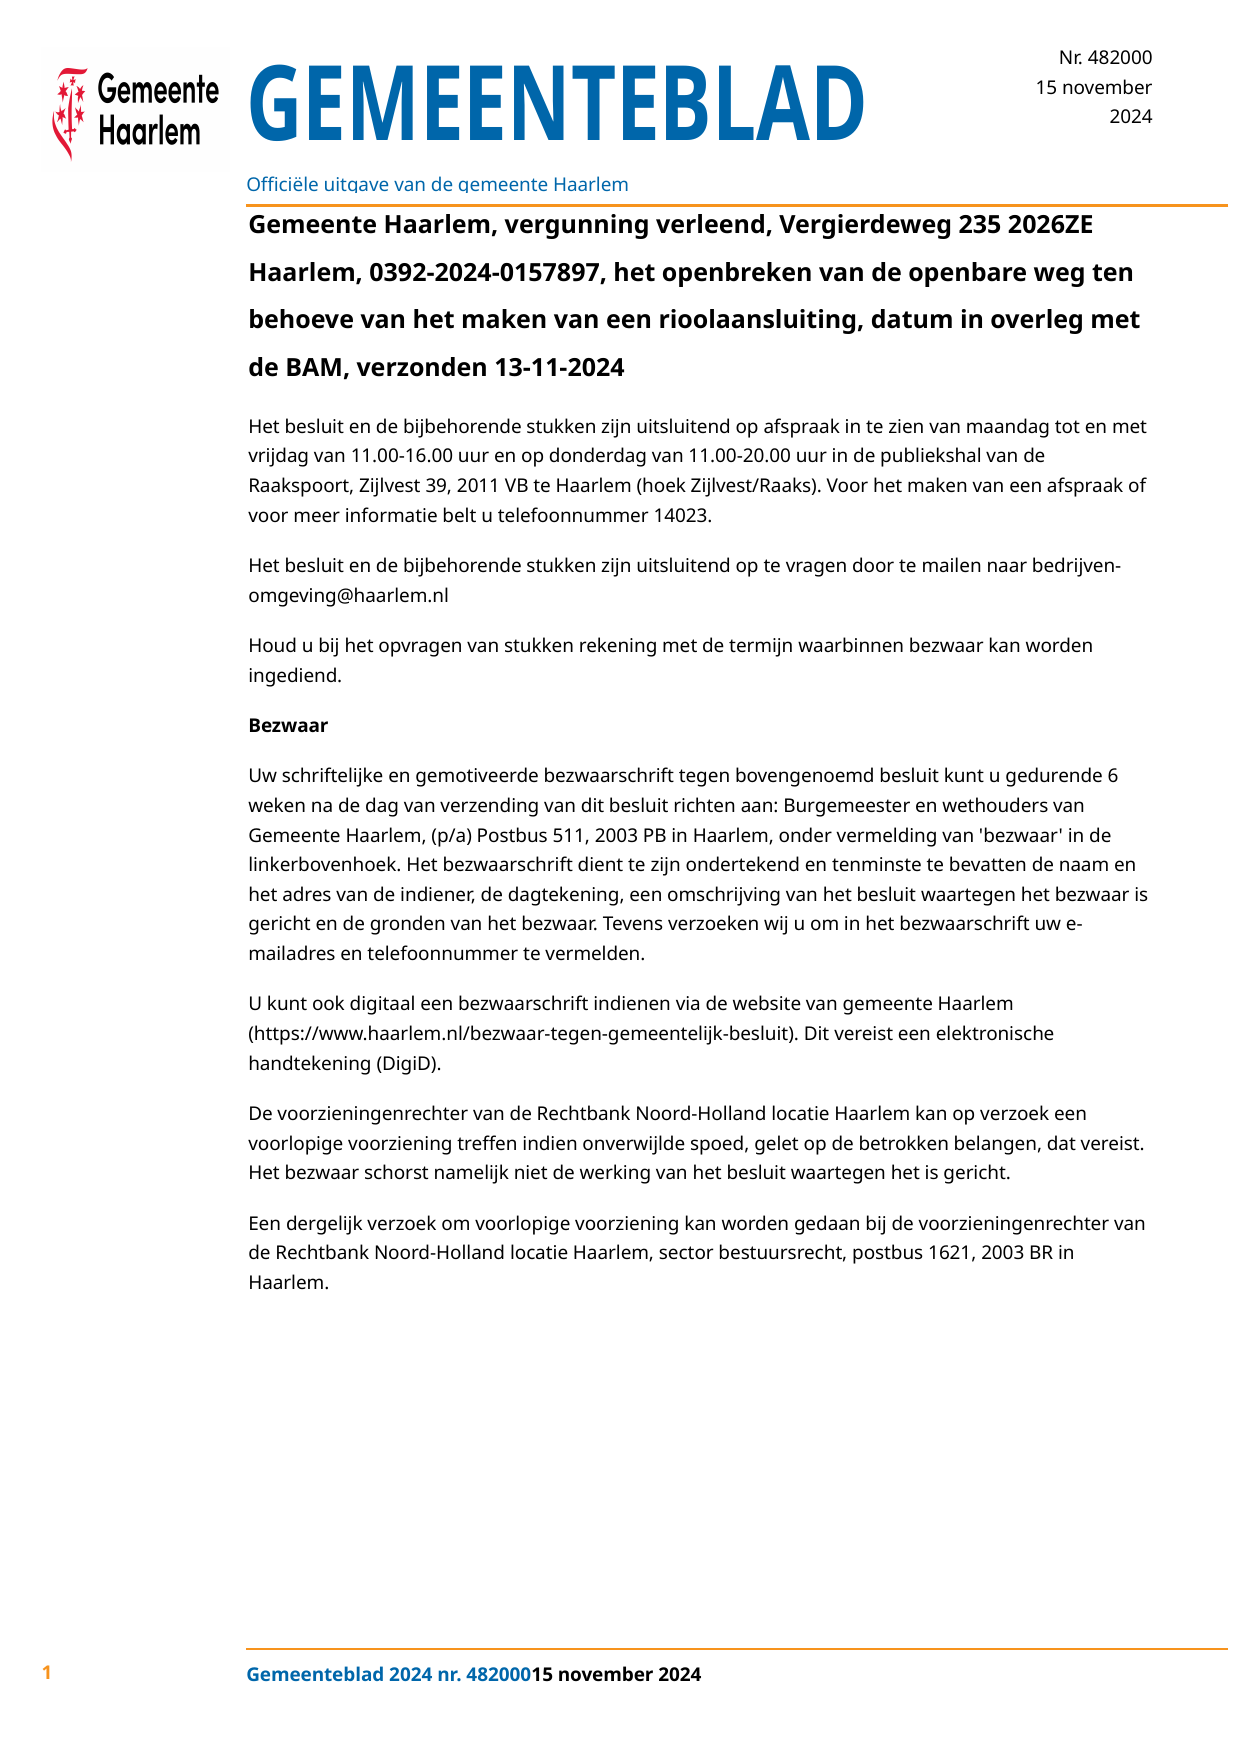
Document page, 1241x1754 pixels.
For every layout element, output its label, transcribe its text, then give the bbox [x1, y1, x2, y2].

text Gemeente Haarlem, vergunning verleend, Vergierdeweg 235 2026ZE Haarlem, 0392-2024-0157897, het openbreken van de openbare weg ten behoeve van het maken van een rioolaansluiting, datum in overleg met de BAM, verzonden 13-11-2024 [248, 207, 1152, 384]
text De voorzieningenrechter van de Rechtbank Noord-Holland locatie Haarlem kan op verzoek een voorlopige voorziening treffen indien onverwijlde spoed, gelet op de betrokken belangen, dat vereist. Het bezwaar schorst namelijk niet de werking van het besluit waartegen het is gericht. [248, 1100, 1152, 1185]
text Bezwaar [248, 712, 1152, 738]
text Een dergelijk verzoek om voorlopige voorziening kan worden gedaan bij de voorzieningenrechter van de Rechtbank Noord-Holland locatie Haarlem, sector bestuursrecht, postbus 1621, 2003 BR in Haarlem. [248, 1210, 1152, 1295]
text U kunt ook digitaal een bezwaarschrift indienen via de website van gemeente Haarlem (https://www.haarlem.nl/bezwaar-tegen-gemeentelijk-besluit). Dit vereist een elektronische handtekening (DigiD). [248, 991, 1152, 1076]
text Uw schriftelijke en gemotiveerde bezwaarschrift tegen bovengenoemd besluit kunt u gedurende 6 weken na de dag van verzending van dit besluit richten aan: Burgemeester en wethouders van Gemeente Haarlem, (p/a) Postbus 511, 2003 PB in Haarlem, onder vermelding van 'bezwaar' in de linkerbovenhoek. Het bezwaarschrift dient te zijn ondertekend en tenminste te bevatten de naam en het adres van de indiener, de dagtekening, een omschrijving van het besluit waartegen het bezwaar is gericht en de gronden van het bezwaar. Tevens verzoeken wij u om in het bezwaarschrift uw e-mailadres en telefoonnummer te vermelden. [248, 763, 1152, 966]
text Houd u bij het opvragen van stukken rekening met de termijn waarbinnen bezwaar kan worden ingediend. [248, 632, 1152, 688]
picture [41, 47, 231, 172]
text Het besluit en de bijbehorende stukken zijn uitsluitend op te vragen door te mailen naar bedrijven-omgeving@haarlem.nl [248, 552, 1152, 608]
text Het besluit en de bijbehorende stukken zijn uitsluitend op afspraak in te zien van maandag tot en met vrijdag van 11.00-16.00 uur en op donderdag van 11.00-20.00 uur in de publiekshal van de Raakspoort, Zijlvest 39, 2011 VB te Haarlem (hoek Zijlvest/Raaks). Voor het maken van een afspraak of voor meer informatie belt u telefoonnummer 14023. [248, 413, 1152, 528]
